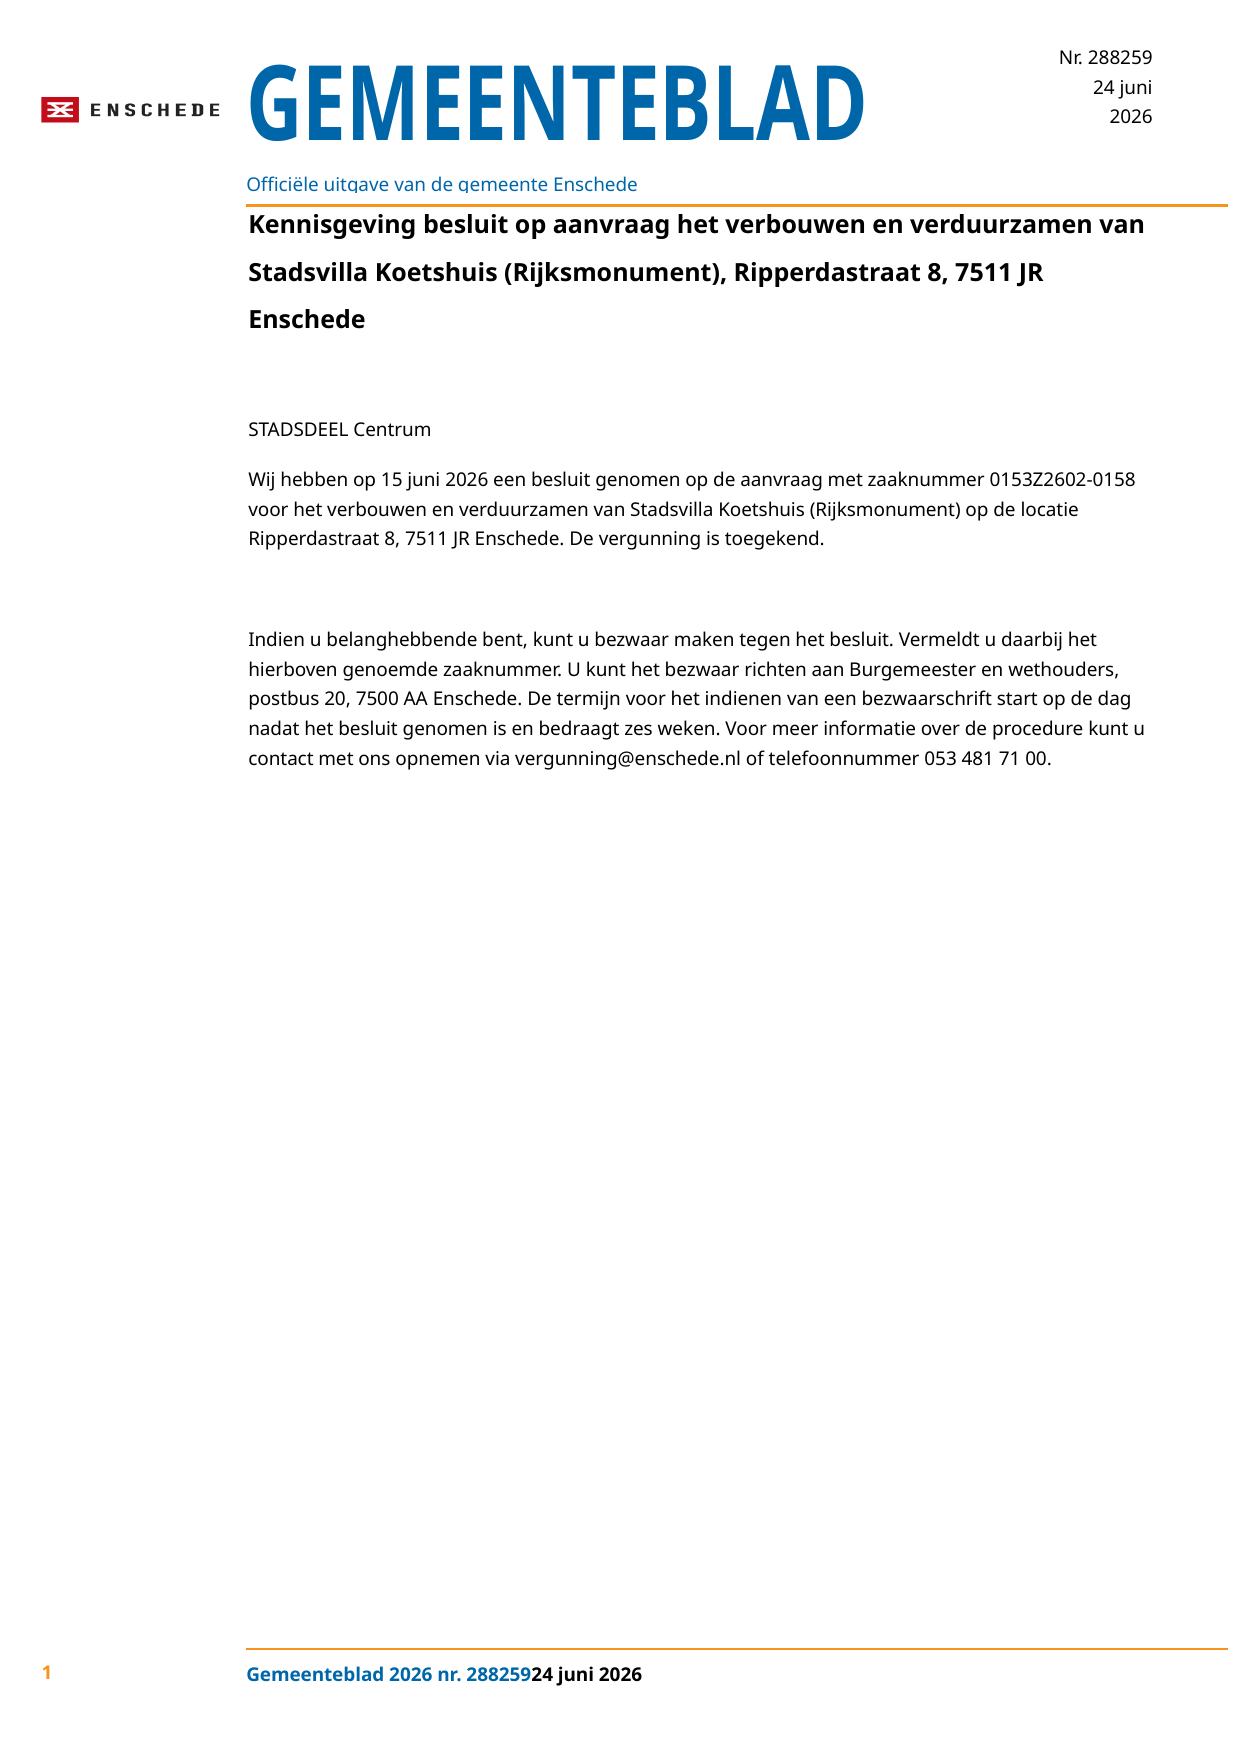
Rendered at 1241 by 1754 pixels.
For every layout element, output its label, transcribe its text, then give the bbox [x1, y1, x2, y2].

text STADSDEEL Centrum [248, 416, 1152, 442]
text Wij hebben op 15 juni 2026 een besluit genomen op de aanvraag met zaaknummer 0153Z2602-0158 voor het verbouwen en verduurzamen van Stadsvilla Koetshuis (Rijksmonument) op de locatie Ripperdastraat 8, 7511 JR Enschede. De vergunning is toegekend. [248, 466, 1152, 551]
text Kennisgeving besluit op aanvraag het verbouwen en verduurzamen van Stadsvilla Koetshuis (Rijksmonument), Ripperdastraat 8, 7511 JR Enschede [248, 207, 1152, 336]
text Indien u belanghebbende bent, kunt u bezwaar maken tegen het besluit. Vermeldt u daarbij het hierboven genoemde zaaknummer. U kunt het bezwaar richten aan Burgemeester en wethouders, postbus 20, 7500 AA Enschede. De termijn voor het indienen van een bezwaarschrift start op de dag nadat het besluit genomen is en bedraagt zes weken. Voor meer informatie over de procedure kunt u contact met ons opnemen via vergunning@enschede.nl of telefoonnummer 053 481 71 00. [248, 626, 1152, 770]
picture [41, 47, 231, 172]
